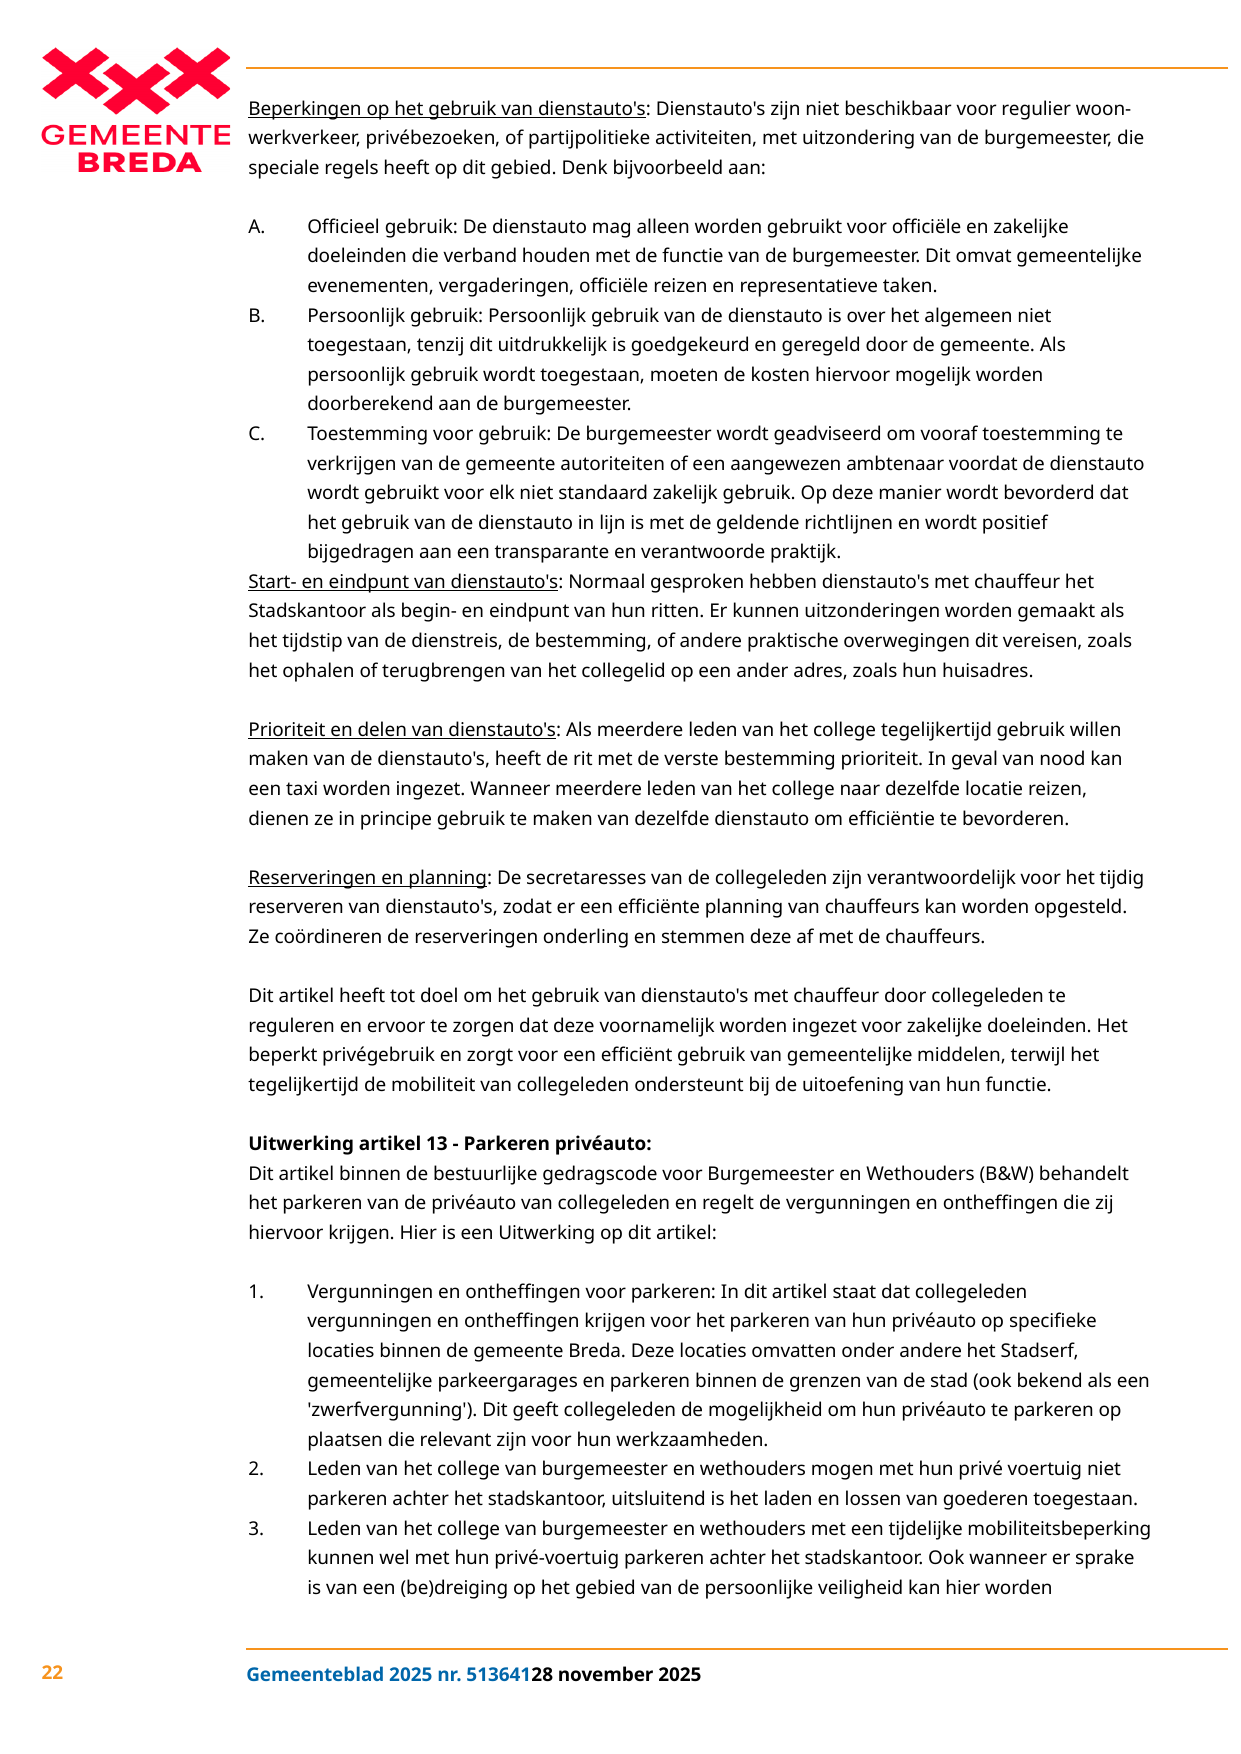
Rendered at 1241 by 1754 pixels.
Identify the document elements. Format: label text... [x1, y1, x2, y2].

list Officieel gebruik: De dienstauto mag alleen worden gebruikt voor officiële en zakelijke doeleinden die verband houden met de functie van de burgemeester. Dit omvat gemeentelijke evenementen, vergaderingen, officiële reizen en representatieve taken. [248, 213, 1152, 298]
text Start- en eindpunt van dienstauto's: Normaal gesproken hebben dienstauto's met chauffeur het Stadskantoor als begin- en eindpunt van hun ritten. Er kunnen uitzonderingen worden gemaakt als het tijdstip van de dienstreis, de bestemming, of andere praktische overwegingen dit vereisen, zoals het ophalen of terugbrengen van het collegelid op een ander adres, zoals hun huisadres. [248, 568, 1152, 683]
text Uitwerking artikel 13 - Parkeren privéauto: [248, 1130, 1152, 1156]
list Leden van het college van burgemeester en wethouders mogen met hun privé voertuig niet parkeren achter het stadskantoor, uitsluitend is het laden en lossen van goederen toegestaan. [248, 1456, 1152, 1511]
list Leden van het college van burgemeester en wethouders met een tijdelijke mobiliteitsbeperking kunnen wel met hun privé-voertuig parkeren achter het stadskantoor. Ook wanneer er sprake is van een (be)dreiging op het gebied van de persoonlijke veiligheid kan hier worden [248, 1515, 1152, 1600]
text Reserveringen en planning: De secretaresses van de collegeleden zijn verantwoordelijk voor het tijdig reserveren van dienstauto's, zodat er een efficiënte planning van chauffeurs kan worden opgesteld. Ze coördineren de reserveringen onderling en stemmen deze af met de chauffeurs. [248, 864, 1152, 949]
text Prioriteit en delen van dienstauto's: Als meerdere leden van het college tegelijkertijd gebruik willen maken van de dienstauto's, heeft de rit met de verste bestemming prioriteit. In geval van nood kan een taxi worden ingezet. Wanneer meerdere leden van het college naar dezelfde locatie reizen, dienen ze in principe gebruik te maken van dezelfde dienstauto om efficiëntie te bevorderen. [248, 716, 1152, 831]
picture [41, 47, 231, 172]
list Toestemming voor gebruik: De burgemeester wordt geadviseerd om vooraf toestemming te verkrijgen van de gemeente autoriteiten of een aangewezen ambtenaar voordat de dienstauto wordt gebruikt voor elk niet standaard zakelijk gebruik. Op deze manier wordt bevorderd dat het gebruik van de dienstauto in lijn is met de geldende richtlijnen en wordt positief bijgedragen aan een transparante en verantwoorde praktijk. [248, 420, 1152, 564]
text Beperkingen op het gebruik van dienstauto's: Dienstauto's zijn niet beschikbaar voor regulier woon-werkverkeer, privébezoeken, of partijpolitieke activiteiten, met uitzondering van de burgemeester, die speciale regels heeft op dit gebied. Denk bijvoorbeeld aan: [248, 95, 1152, 180]
text Dit artikel binnen de bestuurlijke gedragscode voor Burgemeester en Wethouders (B&W) behandelt het parkeren van de privéauto van collegeleden en regelt de vergunningen en ontheffingen die zij hiervoor krijgen. Hier is een Uitwerking op dit artikel: [248, 1160, 1152, 1245]
list Vergunningen en ontheffingen voor parkeren: In dit artikel staat dat collegeleden vergunningen en ontheffingen krijgen voor het parkeren van hun privéauto op specifieke locaties binnen de gemeente Breda. Deze locaties omvatten onder andere het Stadserf, gemeentelijke parkeergarages en parkeren binnen de grenzen van de stad (ook bekend als een 'zwerfvergunning'). Dit geeft collegeleden de mogelijkheid om hun privéauto te parkeren op plaatsen die relevant zijn voor hun werkzaamheden. [248, 1278, 1152, 1452]
list Persoonlijk gebruik: Persoonlijk gebruik van de dienstauto is over het algemeen niet toegestaan, tenzij dit uitdrukkelijk is goedgekeurd en geregeld door de gemeente. Als persoonlijk gebruik wordt toegestaan, moeten de kosten hiervoor mogelijk worden doorberekend aan de burgemeester. [248, 302, 1152, 416]
text Dit artikel heeft tot doel om het gebruik van dienstauto's met chauffeur door collegeleden te reguleren en ervoor te zorgen dat deze voornamelijk worden ingezet voor zakelijke doeleinden. Het beperkt privégebruik en zorgt voor een efficiënt gebruik van gemeentelijke middelen, terwijl het tegelijkertijd de mobiliteit van collegeleden ondersteunt bij de uitoefening van hun functie. [248, 982, 1152, 1097]
